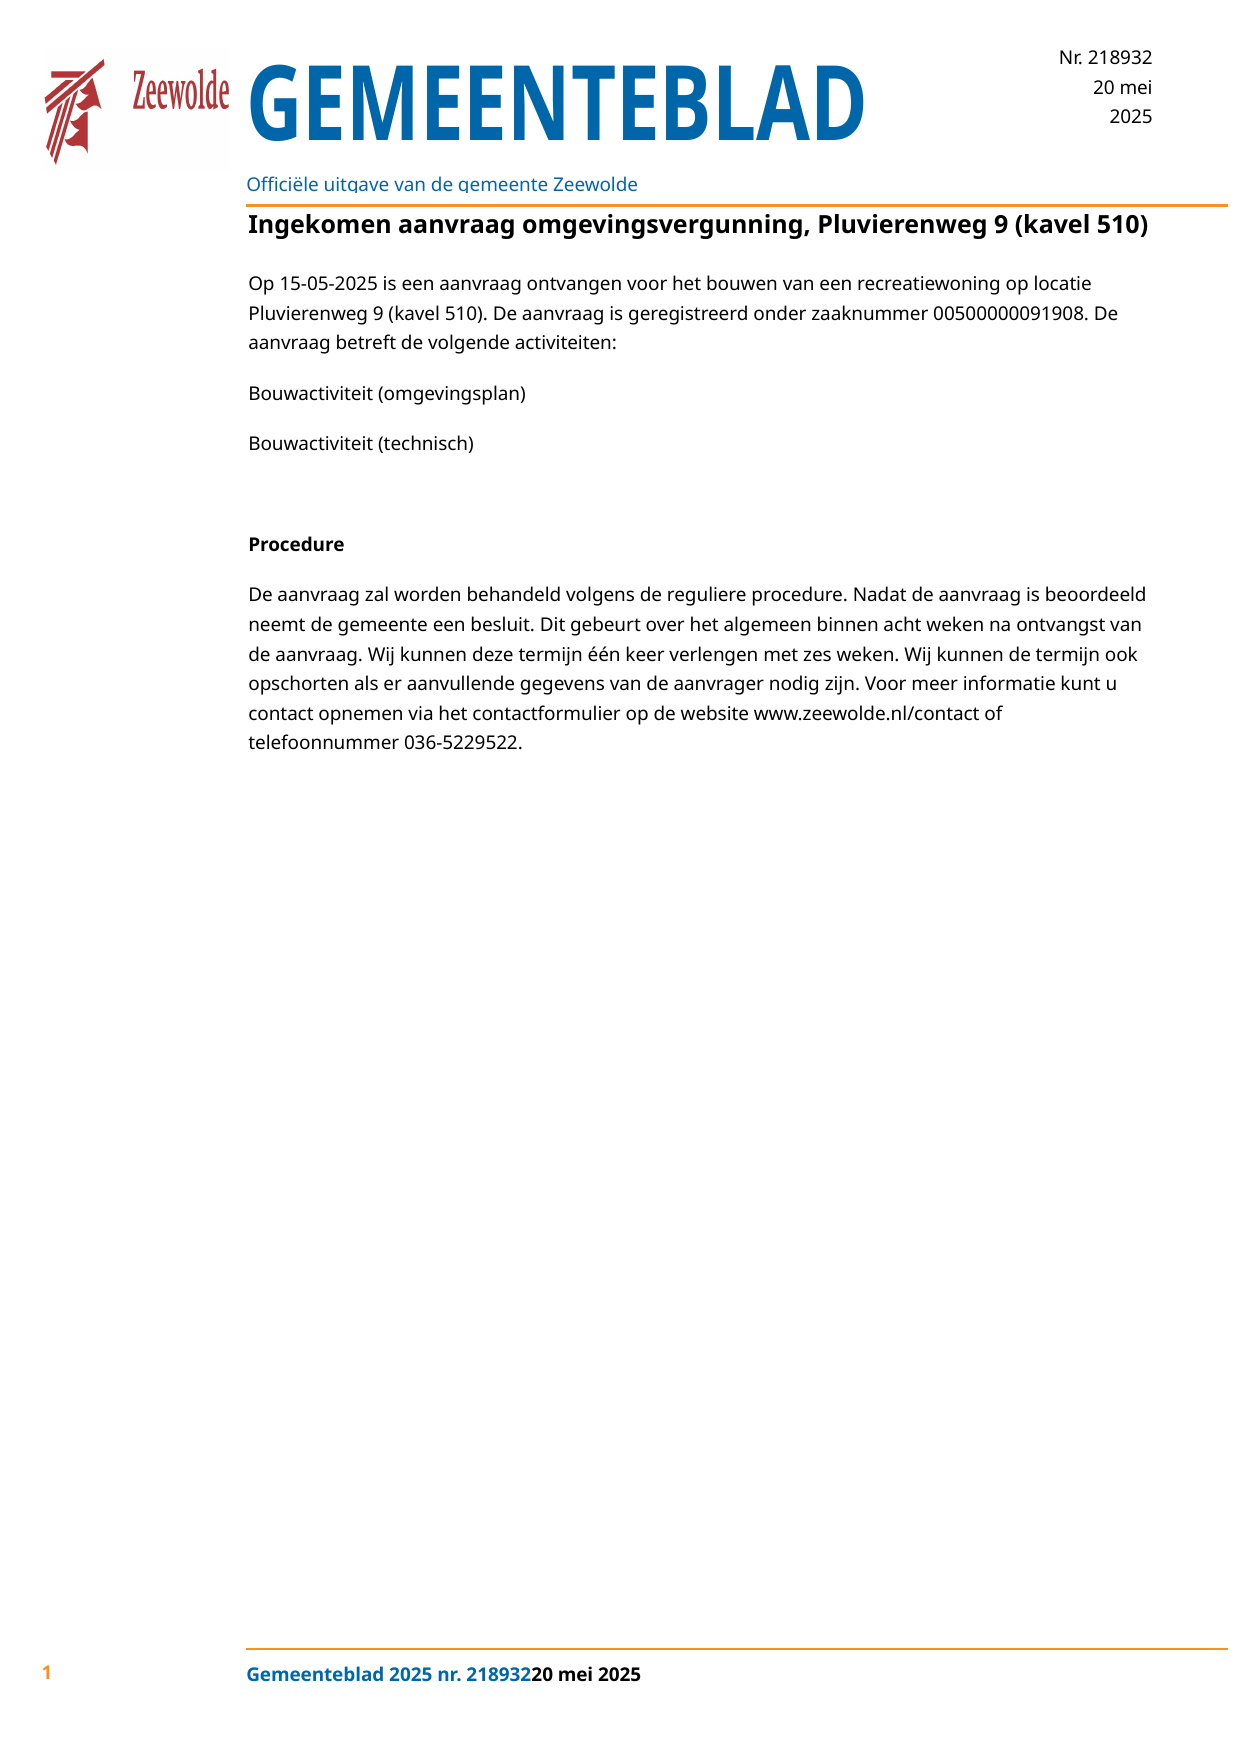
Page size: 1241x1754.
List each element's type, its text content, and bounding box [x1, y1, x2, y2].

text Bouwactiviteit (omgevingsplan) [248, 380, 1152, 406]
text Bouwactiviteit (technisch) [248, 430, 1152, 456]
text Op 15-05-2025 is een aanvraag ontvangen voor het bouwen van een recreatiewoning op locatie Pluvierenweg 9 (kavel 510). De aanvraag is geregistreerd onder zaaknummer 00500000091908. De aanvraag betreft de volgende activiteiten: [248, 270, 1152, 355]
text Procedure [248, 531, 1152, 557]
text De aanvraag zal worden behandeld volgens de reguliere procedure. Nadat de aanvraag is beoordeeld neemt de gemeente een besluit. Dit gebeurt over het algemeen binnen acht weken na ontvangst van de aanvraag. Wij kunnen deze termijn één keer verlengen met zes weken. Wij kunnen de termijn ook opschorten als er aanvullende gegevens van de aanvrager nodig zijn. Voor meer informatie kunt u contact opnemen via het contactformulier op de website www.zeewolde.nl/contact of telefoonnummer 036-5229522. [248, 582, 1152, 755]
picture [41, 47, 231, 172]
text Ingekomen aanvraag omgevingsvergunning, Pluvierenweg 9 (kavel 510) [248, 207, 1152, 241]
